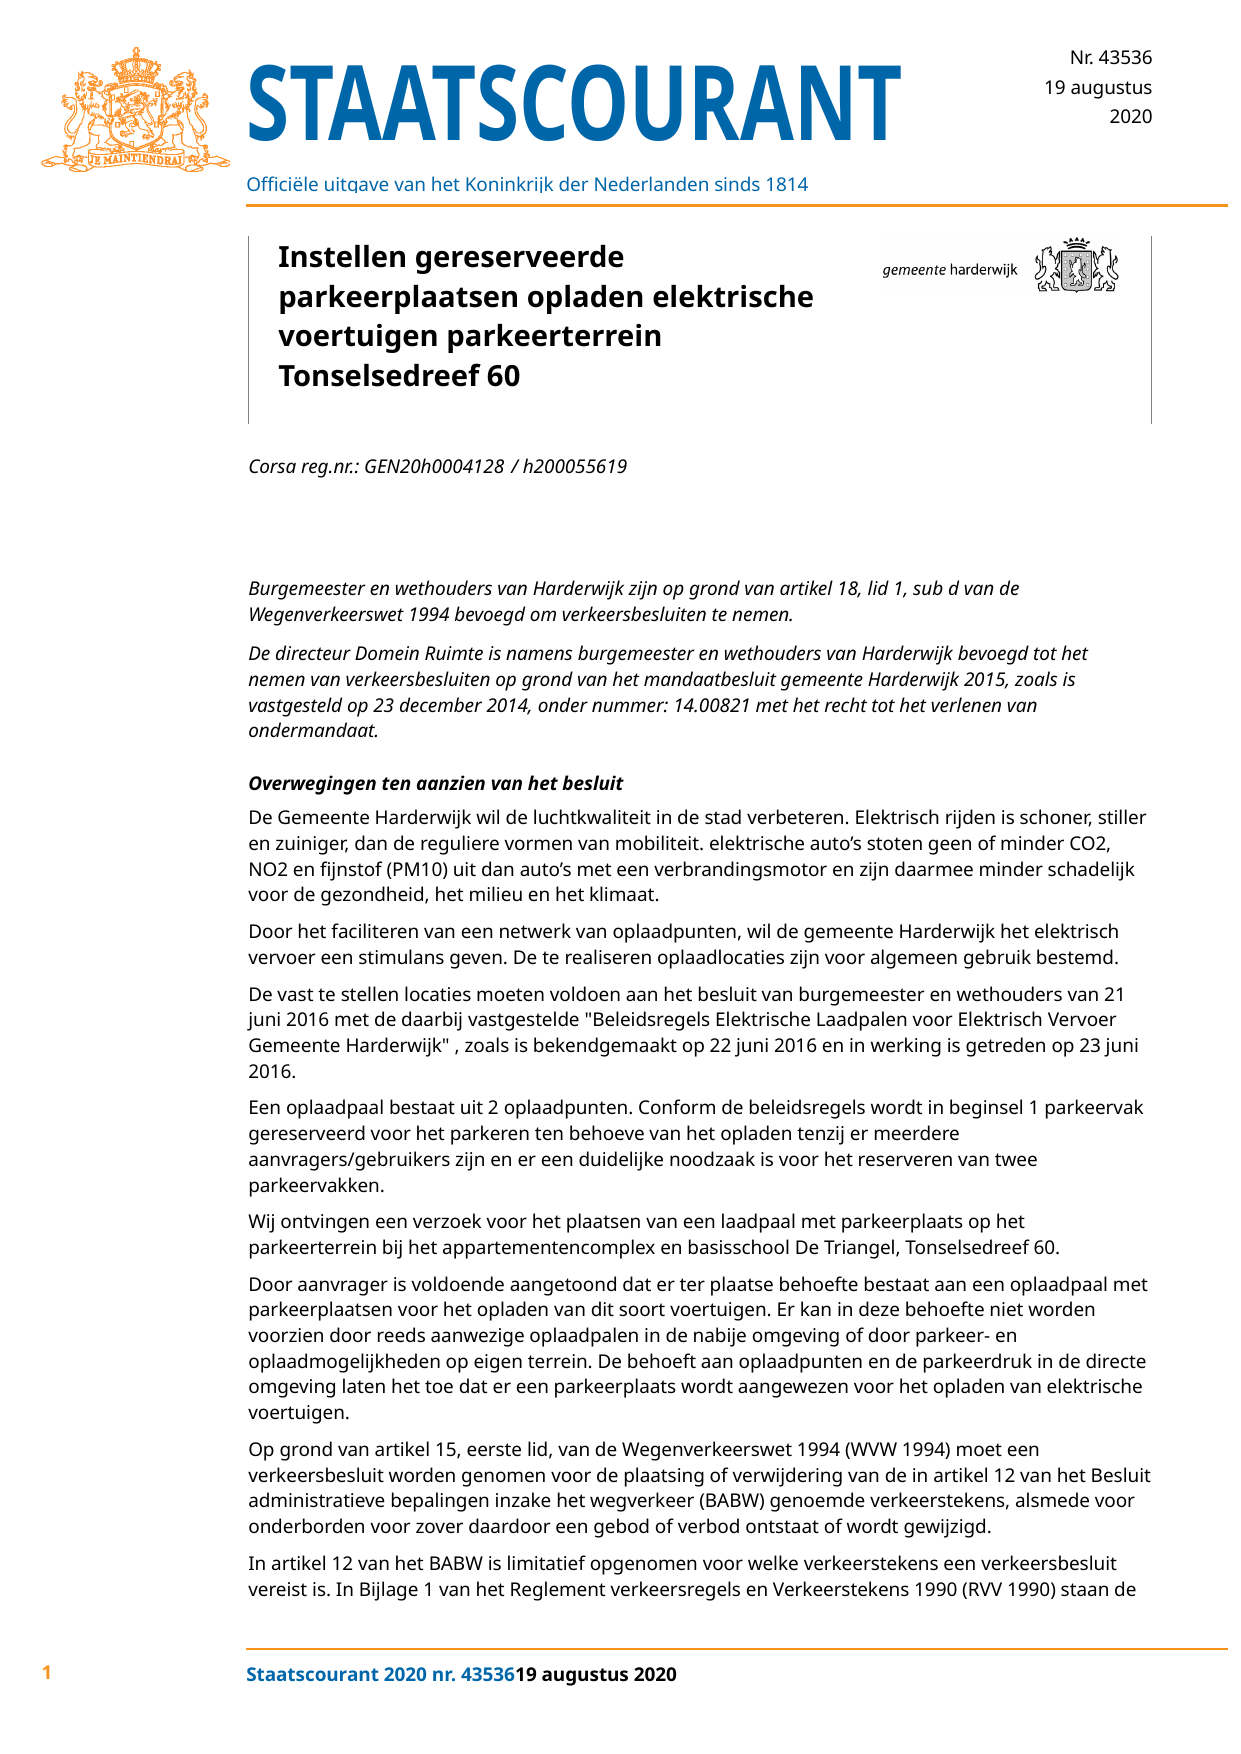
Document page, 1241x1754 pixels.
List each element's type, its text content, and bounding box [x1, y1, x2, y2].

text Corsa reg.nr.: GEN20h0004128 / h200055619 [248, 454, 1152, 479]
text Door het faciliteren van een netwerk van oplaadpunten, wil de gemeente Harderwijk het elektrisch vervoer een stimulans geven. De te realiseren oplaadlocaties zijn voor algemeen gebruik bestemd. [248, 918, 1152, 970]
text Overwegingen ten aanzien van het besluit [248, 770, 1152, 796]
table_header [850, 236, 1151, 424]
text Burgemeester en wethouders van Harderwijk zijn op grond van artikel 18, lid 1, sub d van de Wegenverkeerswet 1994 bevoegd om verkeersbesluiten te nemen. [248, 575, 1152, 627]
picture [882, 236, 1119, 295]
table_header Instellen gereserveerde parkeerplaatsen opladen elektrische voertuigen parkeerterrein Tonselsedreef 60 [249, 236, 850, 424]
text Een oplaadpaal bestaat uit 2 oplaadpunten. Conform de beleidsregels wordt in beginsel 1 parkeervak gereserveerd voor het parkeren ten behoeve van het opladen tenzij er meerdere aanvragers/gebruikers zijn en er een duidelijke noodzaak is voor het reserveren van twee parkeervakken. [248, 1094, 1152, 1197]
text De vast te stellen locaties moeten voldoen aan het besluit van burgemeester en wethouders van 21 juni 2016 met de daarbij vastgestelde "Beleidsregels Elektrische Laadpalen voor Elektrisch Vervoer Gemeente Harderwijk" , zoals is bekendgemaakt op 22 juni 2016 en in werking is getreden op 23 juni 2016. [248, 981, 1152, 1084]
text De Gemeente Harderwijk wil de luchtkwaliteit in de stad verbeteren. Elektrisch rijden is schoner, stiller en zuiniger, dan de reguliere vormen van mobiliteit. elektrische auto’s stoten geen of minder CO2, NO2 en fijnstof (PM10) uit dan auto’s met een verbrandingsmotor en zijn daarmee minder schadelijk voor de gezondheid, het milieu en het klimaat. [248, 804, 1152, 907]
text De directeur Domein Ruimte is namens burgemeester en wethouders van Harderwijk bevoegd tot het nemen van verkeersbesluiten op grond van het mandaatbesluit gemeente Harderwijk 2015, zoals is vastgesteld op 23 december 2014, onder nummer: 14.00821 met het recht tot het verlenen van ondermandaat. [248, 640, 1152, 743]
text Door aanvrager is voldoende aangetoond dat er ter plaatse behoefte bestaat aan een oplaadpaal met parkeerplaatsen voor het opladen van dit soort voertuigen. Er kan in deze behoefte niet worden voorzien door reeds aanwezige oplaadpalen in de nabije omgeving of door parkeer- en oplaadmogelijkheden op eigen terrein. De behoeft aan oplaadpunten en de parkeerdruk in de directe omgeving laten het toe dat er een parkeerplaats wordt aangewezen voor het opladen van elektrische voertuigen. [248, 1271, 1152, 1425]
text Op grond van artikel 15, eerste lid, van de Wegenverkeerswet 1994 (WVW 1994) moet een verkeersbesluit worden genomen voor de plaatsing of verwijdering van de in artikel 12 van het Besluit administratieve bepalingen inzake het wegverkeer (BABW) genoemde verkeerstekens, alsmede voor onderborden voor zover daardoor een gebod of verbod ontstaat of wordt gewijzigd. [248, 1436, 1152, 1539]
text In artikel 12 van het BABW is limitatief opgenomen voor welke verkeerstekens een verkeersbesluit vereist is. In Bijlage 1 van het Reglement verkeersregels en Verkeerstekens 1990 (RVV 1990) staan de [248, 1550, 1152, 1601]
text Wij ontvingen een verzoek voor het plaatsen van een laadpaal met parkeerplaats op het parkeerterrein bij het appartementencomplex en basisschool De Triangel, Tonselsedreef 60. [248, 1208, 1152, 1260]
picture [41, 47, 231, 172]
